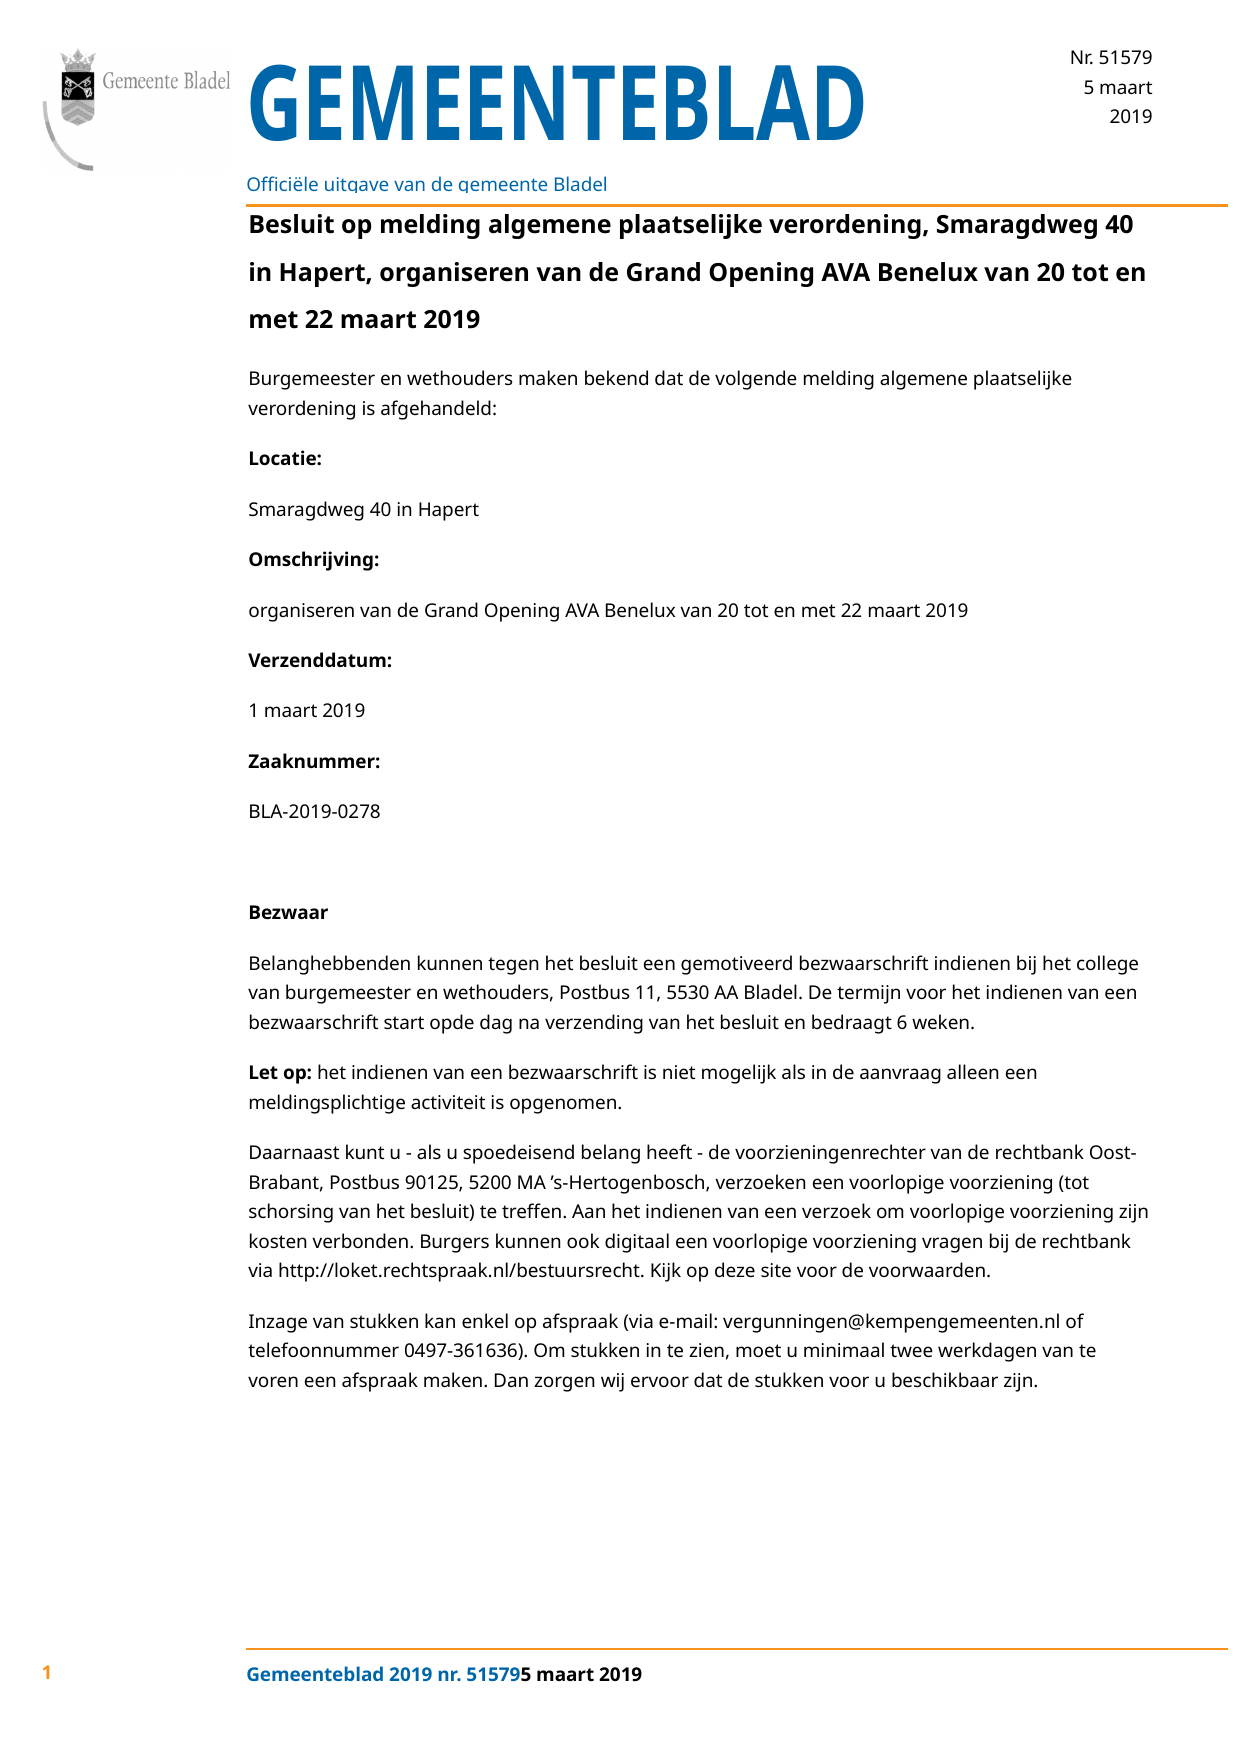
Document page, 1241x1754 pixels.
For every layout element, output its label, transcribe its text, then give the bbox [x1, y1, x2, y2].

text Let op: het indienen van een bezwaarschrift is niet mogelijk als in de aanvraag alleen een meldingsplichtige activiteit is opgenomen. [248, 1059, 1152, 1114]
text 1 maart 2019 [248, 698, 1152, 723]
text Omschrijving: [248, 546, 1152, 572]
text Burgemeester en wethouders maken bekend dat de volgende melding algemene plaatselijke verordening is afgehandeld: [248, 366, 1152, 421]
picture [41, 47, 231, 172]
text Belanghebbenden kunnen tegen het besluit een gemotiveerd bezwaarschrift indienen bij het college van burgemeester en wethouders, Postbus 11, 5530 AA Bladel. De termijn voor het indienen van een bezwaarschrift start opde dag na verzending van het besluit en bedraagt 6 weken. [248, 950, 1152, 1034]
text Besluit op melding algemene plaatselijke verordening, Smaragdweg 40 in Hapert, organiseren van de Grand Opening AVA Benelux van 20 tot en met 22 maart 2019 [248, 207, 1152, 336]
text Locatie: [248, 446, 1152, 471]
text organiseren van de Grand Opening AVA Benelux van 20 tot en met 22 maart 2019 [248, 597, 1152, 622]
text BLA-2019-0278 [248, 798, 1152, 824]
text Verzenddatum: [248, 647, 1152, 673]
text Daarnaast kunt u - als u spoedeisend belang heeft - de voorzieningenrechter van de rechtbank Oost-Brabant, Postbus 90125, 5200 MA ’s-Hertogenbosch, verzoeken een voorlopige voorziening (tot schorsing van het besluit) te treffen. Aan het indienen van een verzoek om voorlopige voorziening zijn kosten verbonden. Burgers kunnen ook digitaal een voorlopige voorziening vragen bij de rechtbank via http://loket.rechtspraak.nl/bestuursrecht. Kijk op deze site voor de voorwaarden. [248, 1139, 1152, 1283]
text Zaaknummer: [248, 748, 1152, 774]
text Bezwaar [248, 899, 1152, 925]
text Inzage van stukken kan enkel op afspraak (via e-mail: vergunningen@kempengemeenten.nl of telefoonnummer 0497-361636). Om stukken in te zien, moet u minimaal twee werkdagen van te voren een afspraak maken. Dan zorgen wij ervoor dat de stukken voor u beschikbaar zijn. [248, 1308, 1152, 1393]
text Smaragdweg 40 in Hapert [248, 496, 1152, 522]
